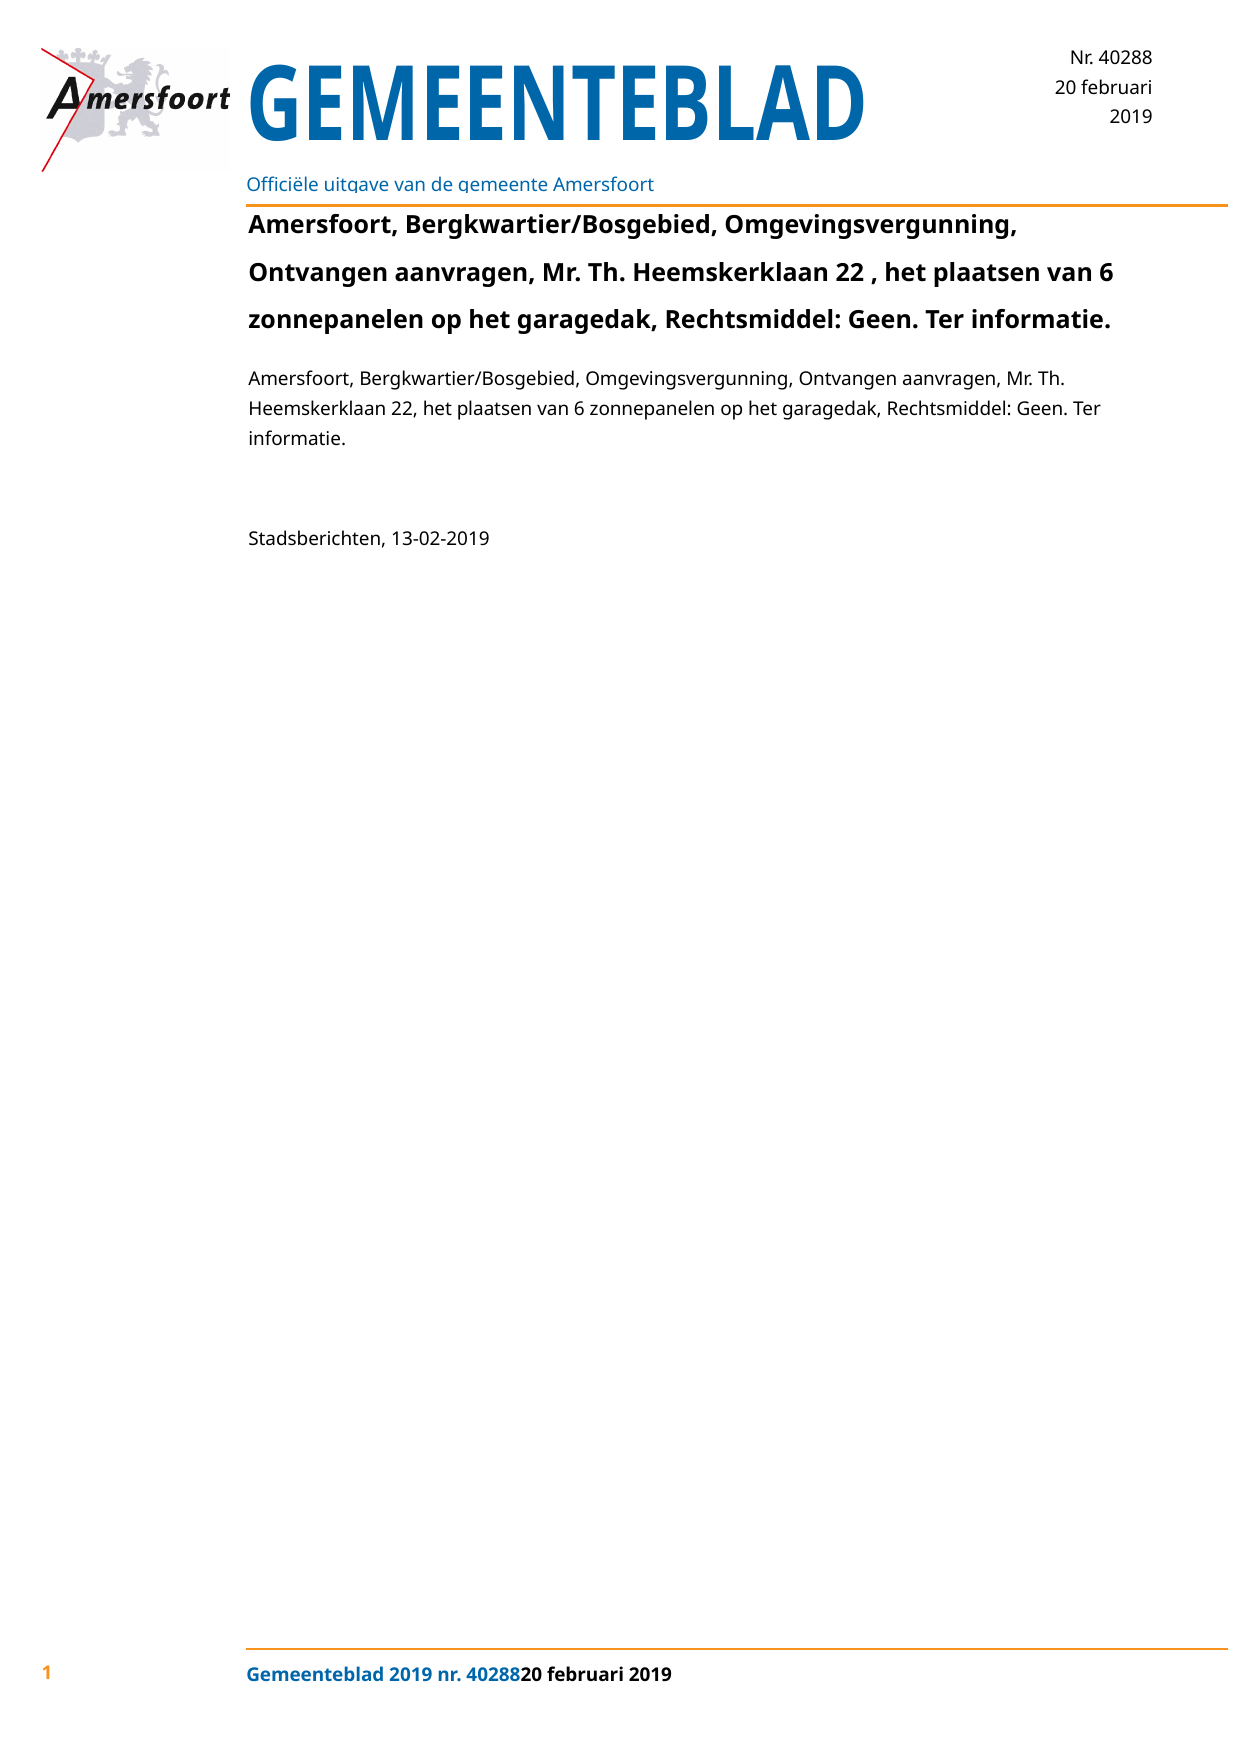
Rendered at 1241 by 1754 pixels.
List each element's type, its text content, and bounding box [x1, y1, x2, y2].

text Amersfoort, Bergkwartier/Bosgebied, Omgevingsvergunning, Ontvangen aanvragen, Mr. Th. Heemskerklaan 22 , het plaatsen van 6 zonnepanelen op het garagedak, Rechtsmiddel: Geen. Ter informatie. [248, 207, 1152, 336]
text Amersfoort, Bergkwartier/Bosgebied, Omgevingsvergunning, Ontvangen aanvragen, Mr. Th. Heemskerklaan 22, het plaatsen van 6 zonnepanelen op het garagedak, Rechtsmiddel: Geen. Ter informatie. [248, 366, 1152, 450]
picture [41, 47, 231, 172]
text Stadsberichten, 13-02-2019 [248, 526, 1152, 551]
